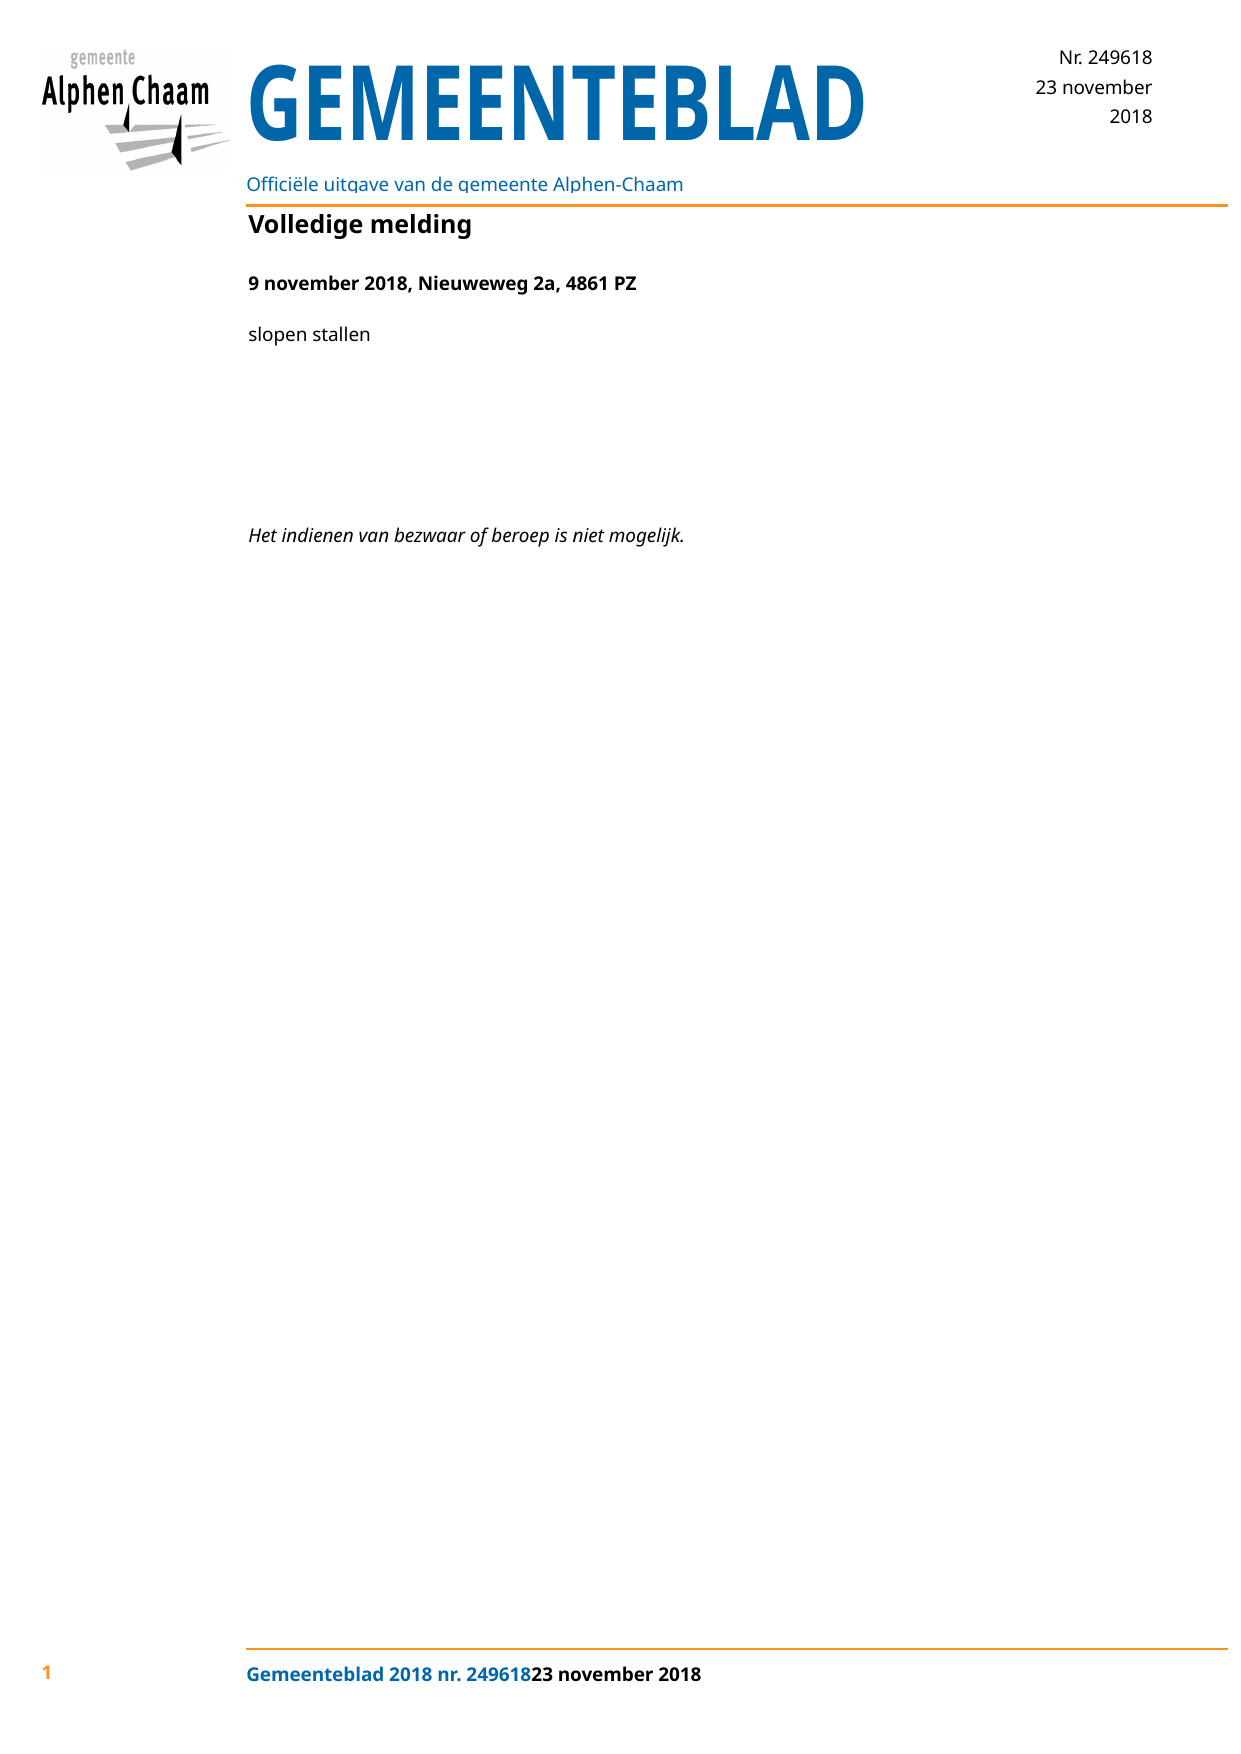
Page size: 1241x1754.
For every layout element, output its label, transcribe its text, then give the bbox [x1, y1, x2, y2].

text Het indienen van bezwaar of beroep is niet mogelijk. [248, 522, 1152, 548]
text slopen stallen [248, 321, 1152, 346]
text 9 november 2018, Nieuweweg 2a, 4861 PZ [248, 270, 1152, 296]
text Volledige melding [248, 207, 1152, 241]
picture [41, 47, 231, 172]
